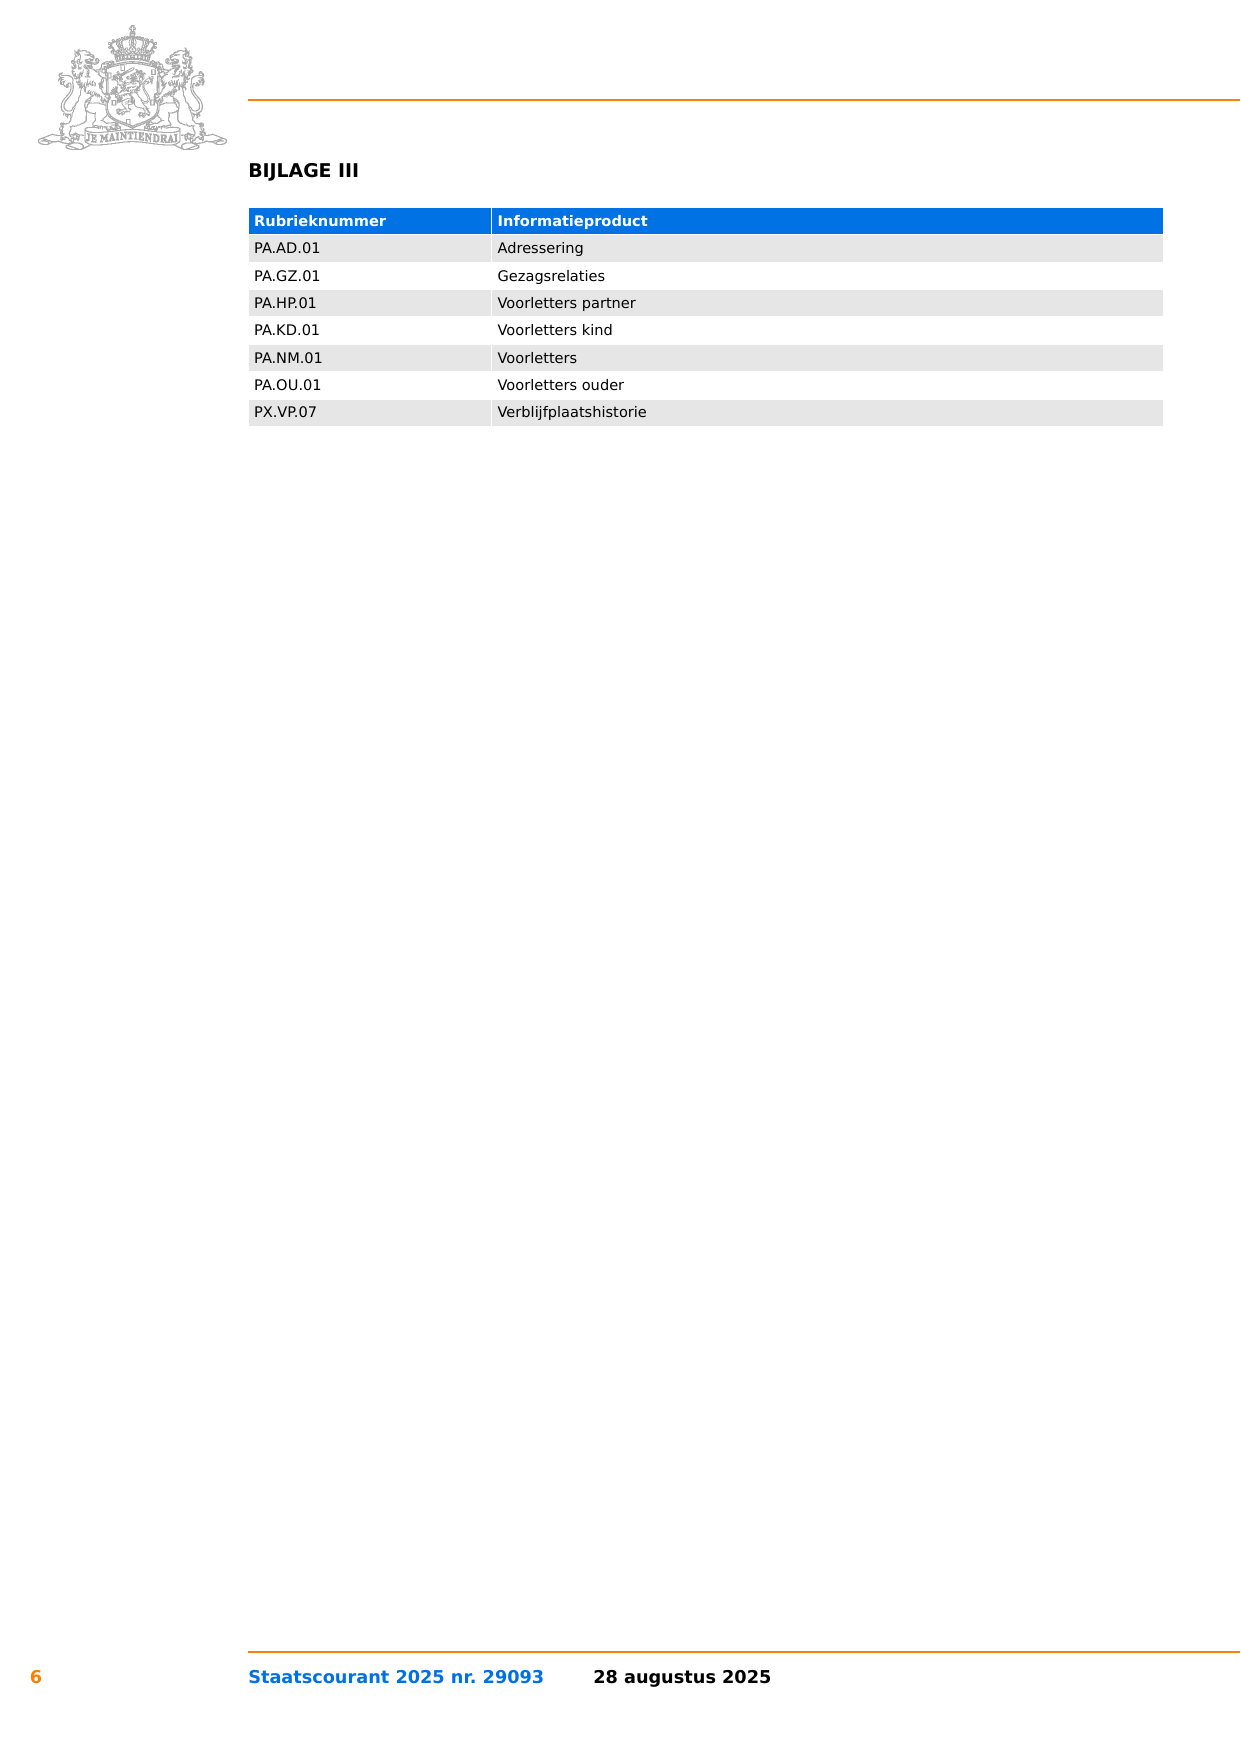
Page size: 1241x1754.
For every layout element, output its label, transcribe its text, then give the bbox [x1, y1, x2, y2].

table_cell Gezagsrelaties [492, 263, 1163, 289]
table_cell Voorletters kind [492, 318, 1163, 344]
subtitle BIJLAGE III [248, 160, 1163, 182]
table_header Informatieproduct [492, 208, 1163, 234]
picture [38, 25, 227, 150]
table_cell PA.NM.01 [249, 345, 491, 371]
table_cell Voorletters [492, 345, 1163, 371]
table_cell PA.KD.01 [249, 318, 491, 344]
table_cell PA.GZ.01 [249, 263, 491, 289]
table_header Rubrieknummer [249, 208, 491, 234]
table_cell Voorletters partner [492, 290, 1163, 316]
table_cell Voorletters ouder [492, 372, 1163, 399]
table_cell PX.VP.07 [249, 400, 491, 426]
table_cell PA.AD.01 [249, 235, 491, 262]
table_cell PA.OU.01 [249, 372, 491, 399]
table_cell Verblijfplaatshistorie [492, 400, 1163, 426]
table_cell Adressering [492, 235, 1163, 262]
table_cell PA.HP.01 [249, 290, 491, 316]
